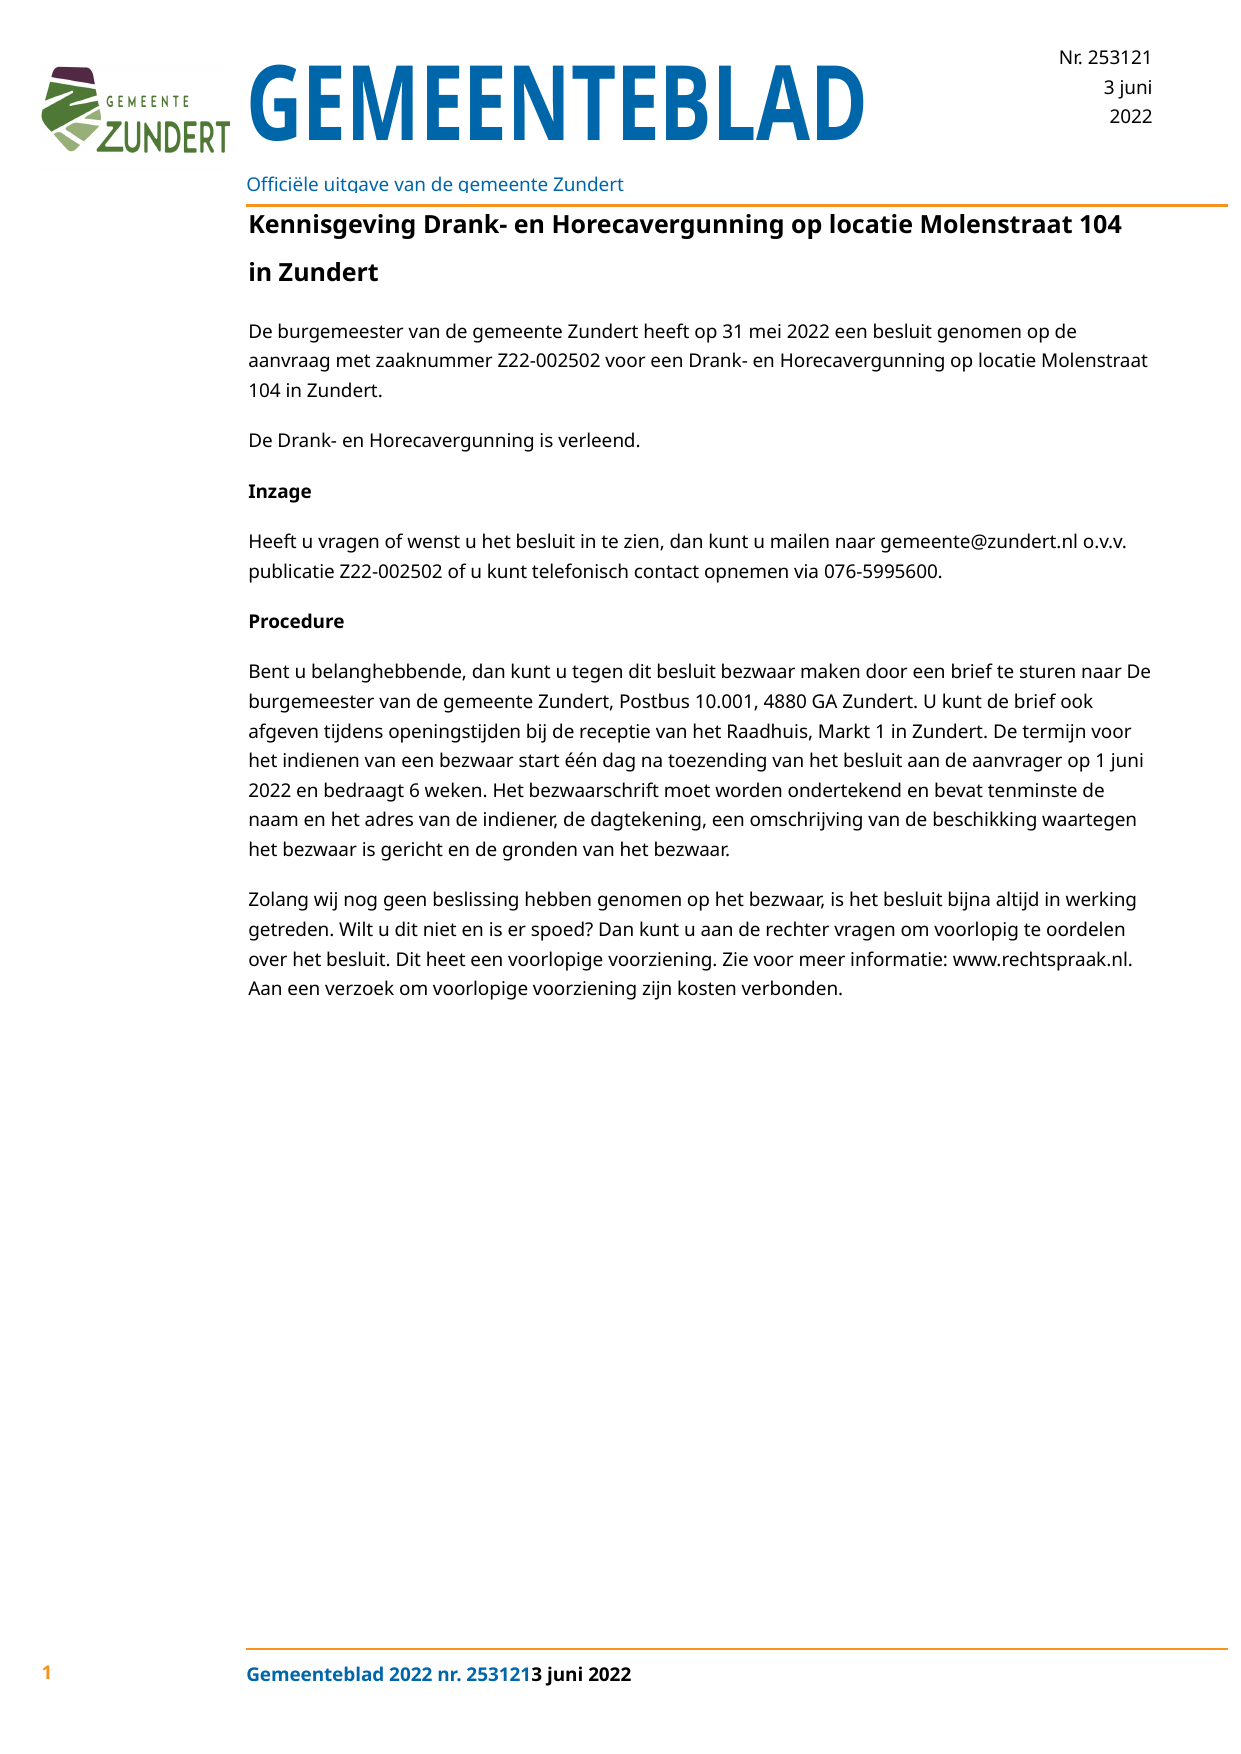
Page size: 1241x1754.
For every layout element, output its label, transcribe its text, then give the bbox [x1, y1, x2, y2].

text Procedure [248, 608, 1152, 634]
text De burgemeester van de gemeente Zundert heeft op 31 mei 2022 een besluit genomen op de aanvraag met zaaknummer Z22-002502 voor een Drank- en Horecavergunning op locatie Molenstraat 104 in Zundert. [248, 318, 1152, 403]
text Inzage [248, 478, 1152, 504]
text Bent u belanghebbende, dan kunt u tegen dit besluit bezwaar maken door een brief te sturen naar De burgemeester van de gemeente Zundert, Postbus 10.001, 4880 GA Zundert. U kunt de brief ook afgeven tijdens openingstijden bij de receptie van het Raadhuis, Markt 1 in Zundert. De termijn voor het indienen van een bezwaar start één dag na toezending van het besluit aan de aanvrager op 1 juni 2022 en bedraagt 6 weken. Het bezwaarschrift moet worden ondertekend en bevat tenminste de naam en het adres van de indiener, de dagtekening, een omschrijving van de beschikking waartegen het bezwaar is gericht en de gronden van het bezwaar. [248, 659, 1152, 862]
text Heeft u vragen of wenst u het besluit in te zien, dan kunt u mailen naar gemeente@zundert.nl o.v.v. publicatie Z22-002502 of u kunt telefonisch contact opnemen via 076-5995600. [248, 528, 1152, 584]
text Kennisgeving Drank- en Horecavergunning op locatie Molenstraat 104 in Zundert [248, 207, 1152, 288]
picture [41, 47, 231, 172]
text Zolang wij nog geen beslissing hebben genomen op het bezwaar, is het besluit bijna altijd in werking getreden. Wilt u dit niet en is er spoed? Dan kunt u aan de rechter vragen om voorlopig te oordelen over het besluit. Dit heet een voorlopige voorziening. Zie voor meer informatie: www.rechtspraak.nl. Aan een verzoek om voorlopige voorziening zijn kosten verbonden. [248, 887, 1152, 1001]
text De Drank- en Horecavergunning is verleend. [248, 427, 1152, 453]
